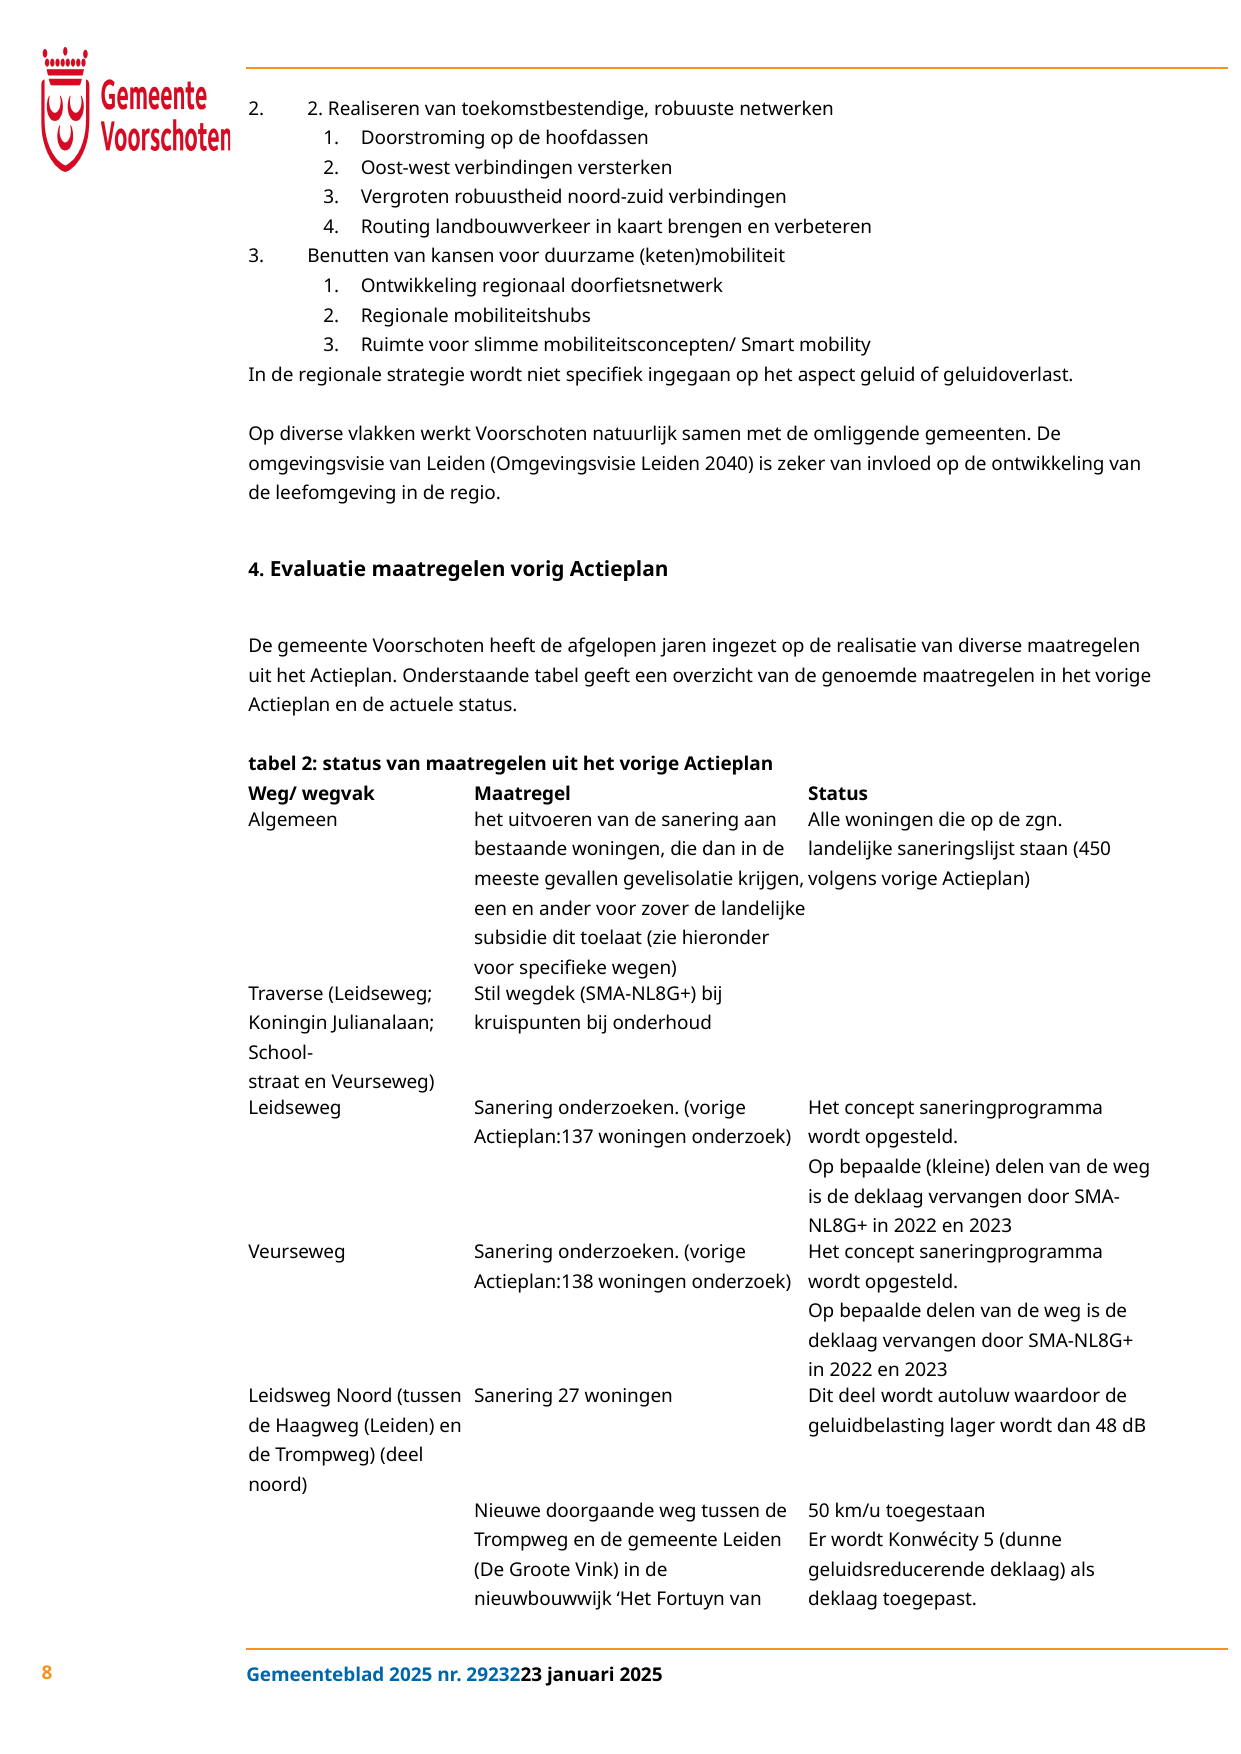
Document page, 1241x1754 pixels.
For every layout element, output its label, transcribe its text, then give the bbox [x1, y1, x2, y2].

table_cell Leidsweg Noord (tussen de Haagweg (Leiden) en de Trompweg) (deel noord) [248, 1382, 474, 1497]
table_cell Leidseweg [248, 1094, 474, 1238]
table_cell Algemeen [248, 806, 474, 980]
table_cell 50 km/u toegestaan Er wordt Konwécity 5 (dunne geluidsreducerende deklaag) als deklaag toegepast. [808, 1497, 1152, 1611]
list 2. Realiseren van toekomstbestendige, robuuste netwerken [248, 95, 1152, 121]
table_cell [248, 1497, 474, 1611]
text tabel 2: status van maatregelen uit het vorige Actieplan [248, 751, 1152, 776]
list Doorstroming op de hoofdassen [323, 124, 1152, 150]
table_cell het uitvoeren van de sanering aan bestaande woningen, die dan in de meeste gevallen gevelisolatie krijgen, een en ander voor zover de landelijke subsidie dit toelaat (zie hieronder voor specifieke wegen) [474, 806, 808, 980]
list Vergroten robuustheid noord-zuid verbindingen [323, 183, 1152, 209]
list Regionale mobiliteitshubs [323, 302, 1152, 328]
table_cell Traverse (Leidseweg; Koningin Julianalaan; School- straat en Veurseweg) [248, 980, 474, 1094]
list Oost-west verbindingen versterken [323, 154, 1152, 180]
list Ontwikkeling regionaal doorfietsnetwerk [323, 272, 1152, 298]
table_cell [808, 980, 1152, 1094]
table_cell Het concept saneringprogramma wordt opgesteld. Op bepaalde delen van de weg is de deklaag vervangen door SMA-NL8G+ in 2022 en 2023 [808, 1238, 1152, 1382]
text De gemeente Voorschoten heeft de afgelopen jaren ingezet op de realisatie van diverse maatregelen uit het Actieplan. Onderstaande tabel geeft een overzicht van de genoemde maatregelen in het vorige Actieplan en de actuele status. [248, 632, 1152, 717]
list Benutten van kansen voor duurzame (keten)mobiliteit [248, 243, 1152, 268]
table_cell Veurseweg [248, 1238, 474, 1382]
table_cell Dit deel wordt autoluw waardoor de geluidbelasting lager wordt dan 48 dB [808, 1382, 1152, 1497]
table_cell Sanering 27 woningen [474, 1382, 808, 1497]
table_cell Stil wegdek (SMA-NL8G+) bij kruispunten bij onderhoud [474, 980, 808, 1094]
text Op diverse vlakken werkt Voorschoten natuurlijk samen met de omliggende gemeenten. De omgevingsvisie van Leiden (Omgevingsvisie Leiden 2040) is zeker van invloed op de ontwikkeling van de leefomgeving in de regio. [248, 420, 1152, 505]
text 4. Evaluatie maatregelen vorig Actieplan [248, 554, 1152, 583]
table_header Status [808, 780, 1152, 806]
table_header Maatregel [474, 780, 808, 806]
list Routing landbouwverkeer in kaart brengen en verbeteren [323, 213, 1152, 239]
picture [41, 47, 231, 172]
table_cell Nieuwe doorgaande weg tussen de Trompweg en de gemeente Leiden (De Groote Vink) in de nieuwbouwwijk ‘Het Fortuyn van [474, 1497, 808, 1611]
text In de regionale strategie wordt niet specifiek ingegaan op het aspect geluid of geluidoverlast. [248, 361, 1152, 387]
table_cell Het concept saneringprogramma wordt opgesteld. Op bepaalde (kleine) delen van de weg is de deklaag vervangen door SMA-NL8G+ in 2022 en 2023 [808, 1094, 1152, 1238]
table_cell Alle woningen die op de zgn. landelijke saneringslijst staan (450 volgens vorige Actieplan) [808, 806, 1152, 980]
table_cell Sanering onderzoeken. (vorige Actieplan:138 woningen onderzoek) [474, 1238, 808, 1382]
list Ruimte voor slimme mobiliteitsconcepten/ Smart mobility [323, 331, 1152, 357]
table_cell Sanering onderzoeken. (vorige Actieplan:137 woningen onderzoek) [474, 1094, 808, 1238]
table_header Weg/ wegvak [248, 780, 474, 806]
